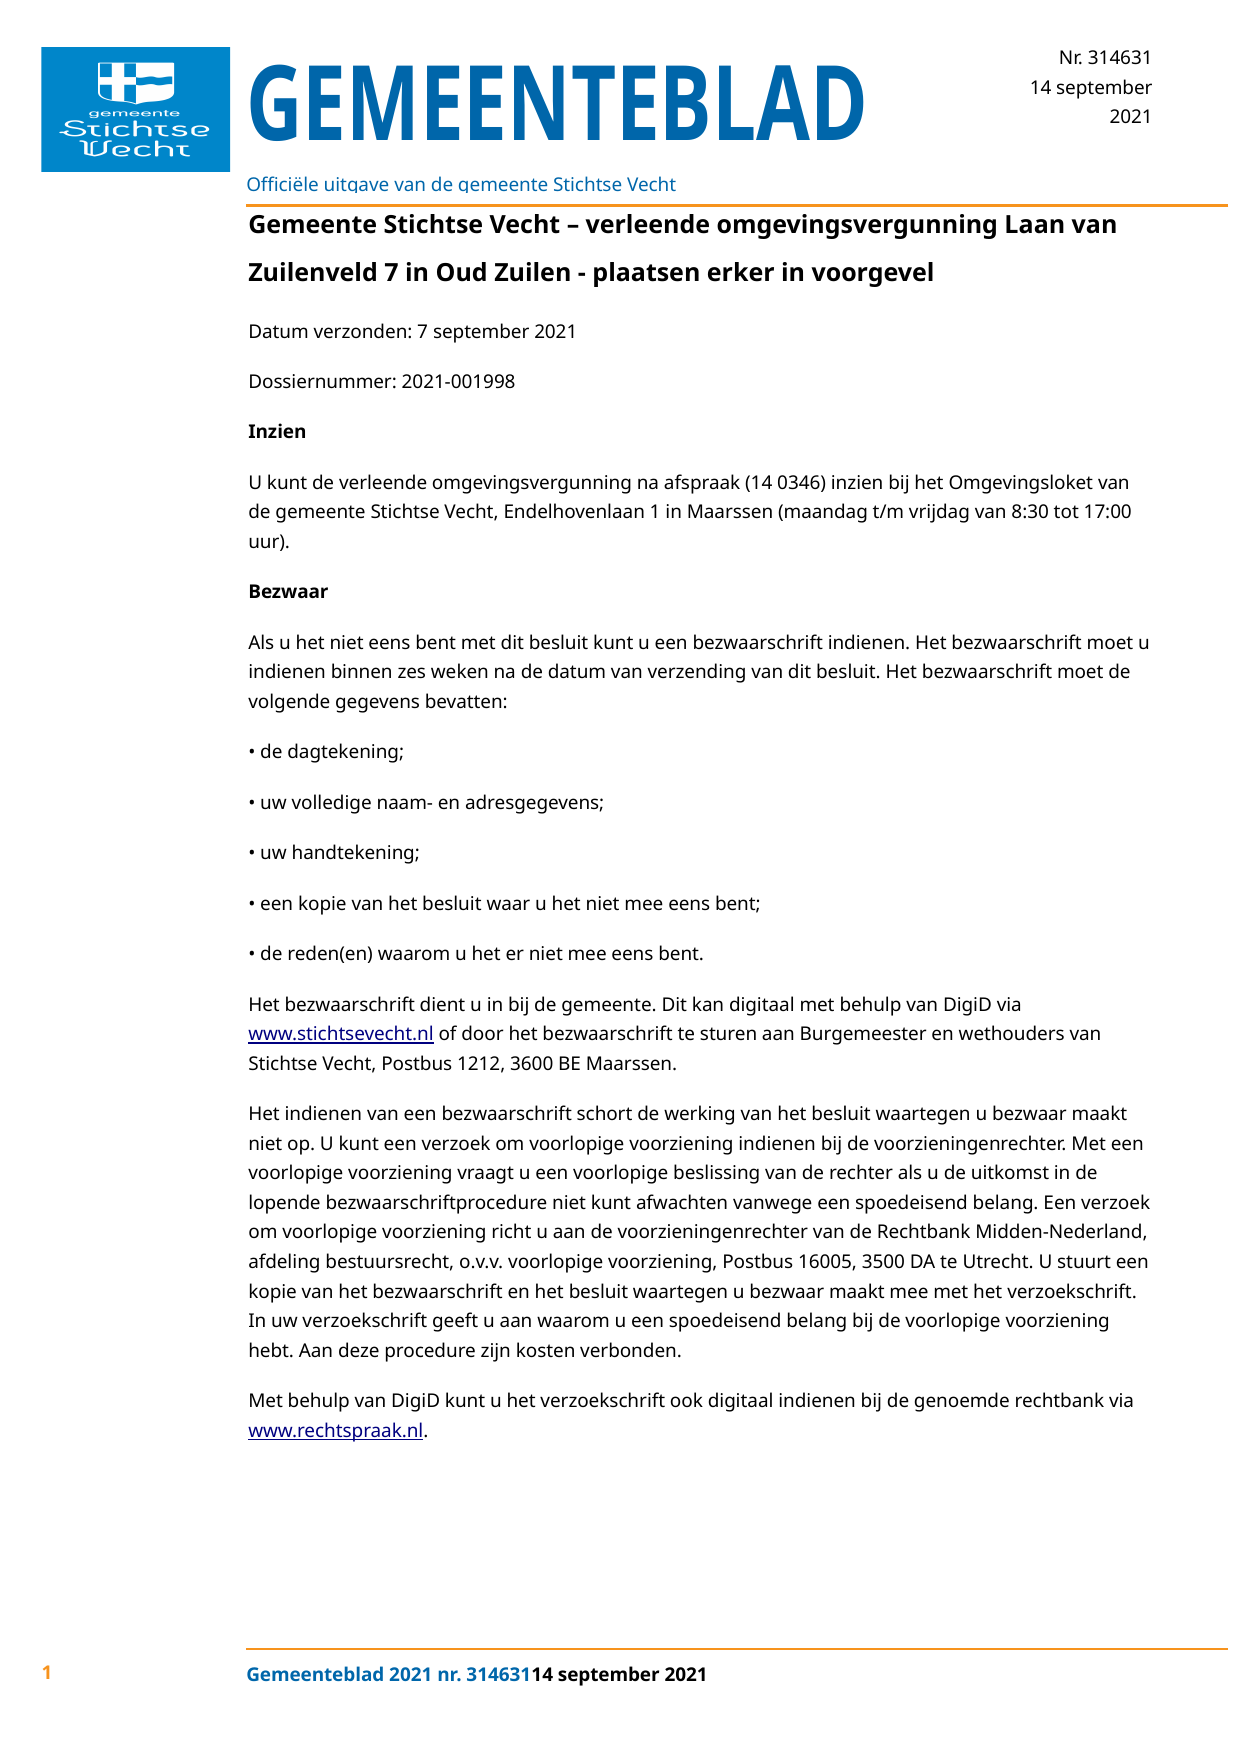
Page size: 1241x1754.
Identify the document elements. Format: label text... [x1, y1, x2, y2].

text Het bezwaarschrift dient u in bij de gemeente. Dit kan digitaal met behulp van DigiD via www.stichtsevecht.nl of door het bezwaarschrift te sturen aan Burgemeester en wethouders van Stichtse Vecht, Postbus 1212, 3600 BE Maarssen. [248, 991, 1152, 1076]
text Het indienen van een bezwaarschrift schort de werking van het besluit waartegen u bezwaar maakt niet op. U kunt een verzoek om voorlopige voorziening indienen bij de voorzieningenrechter. Met een voorlopige voorziening vraagt u een voorlopige beslissing van de rechter als u de uitkomst in de lopende bezwaarschriftprocedure niet kunt afwachten vanwege een spoedeisend belang. Een verzoek om voorlopige voorziening richt u aan de voorzieningenrechter van de Rechtbank Midden-Nederland, afdeling bestuursrecht, o.v.v. voorlopige voorziening, Postbus 16005, 3500 DA te Utrecht. U stuurt een kopie van het bezwaarschrift en het besluit waartegen u bezwaar maakt mee met het verzoekschrift. In uw verzoekschrift geeft u aan waarom u een spoedeisend belang bij de voorlopige voorziening hebt. Aan deze procedure zijn kosten verbonden. [248, 1100, 1152, 1363]
text • de dagtekening; [248, 739, 1152, 764]
text Gemeente Stichtse Vecht – verleende omgevingsvergunning Laan van Zuilenveld 7 in Oud Zuilen - plaatsen erker in voorgevel [248, 207, 1152, 288]
picture [99, 63, 135, 101]
text Inzien [248, 419, 1152, 444]
text Bezwaar [248, 579, 1152, 604]
text Datum verzonden: 7 september 2021 [248, 318, 1152, 344]
text • de reden(en) waarom u het er niet mee eens bent. [248, 940, 1152, 966]
text • uw volledige naam- en adresgegevens; [248, 789, 1152, 815]
text U kunt de verleende omgevingsvergunning na afspraak (14 0346) inzien bij het Omgevingsloket van de gemeente Stichtse Vecht, Endelhovenlaan 1 in Maarssen (maandag t/m vrijdag van 8:30 tot 17:00 uur). [248, 469, 1152, 554]
text Dossiernummer: 2021-001998 [248, 368, 1152, 394]
text • uw handtekening; [248, 839, 1152, 865]
text Als u het niet eens bent met dit besluit kunt u een bezwaarschrift indienen. Het bezwaarschrift moet u indienen binnen zes weken na de datum van verzending van dit besluit. Het bezwaarschrift moet de volgende gegevens bevatten: [248, 629, 1152, 714]
text • een kopie van het besluit waar u het niet mee eens bent; [248, 890, 1152, 916]
picture [137, 63, 174, 103]
text Met behulp van DigiD kunt u het verzoekschrift ook digitaal indienen bij de genoemde rechtbank via www.rechtspraak.nl. [248, 1387, 1152, 1443]
